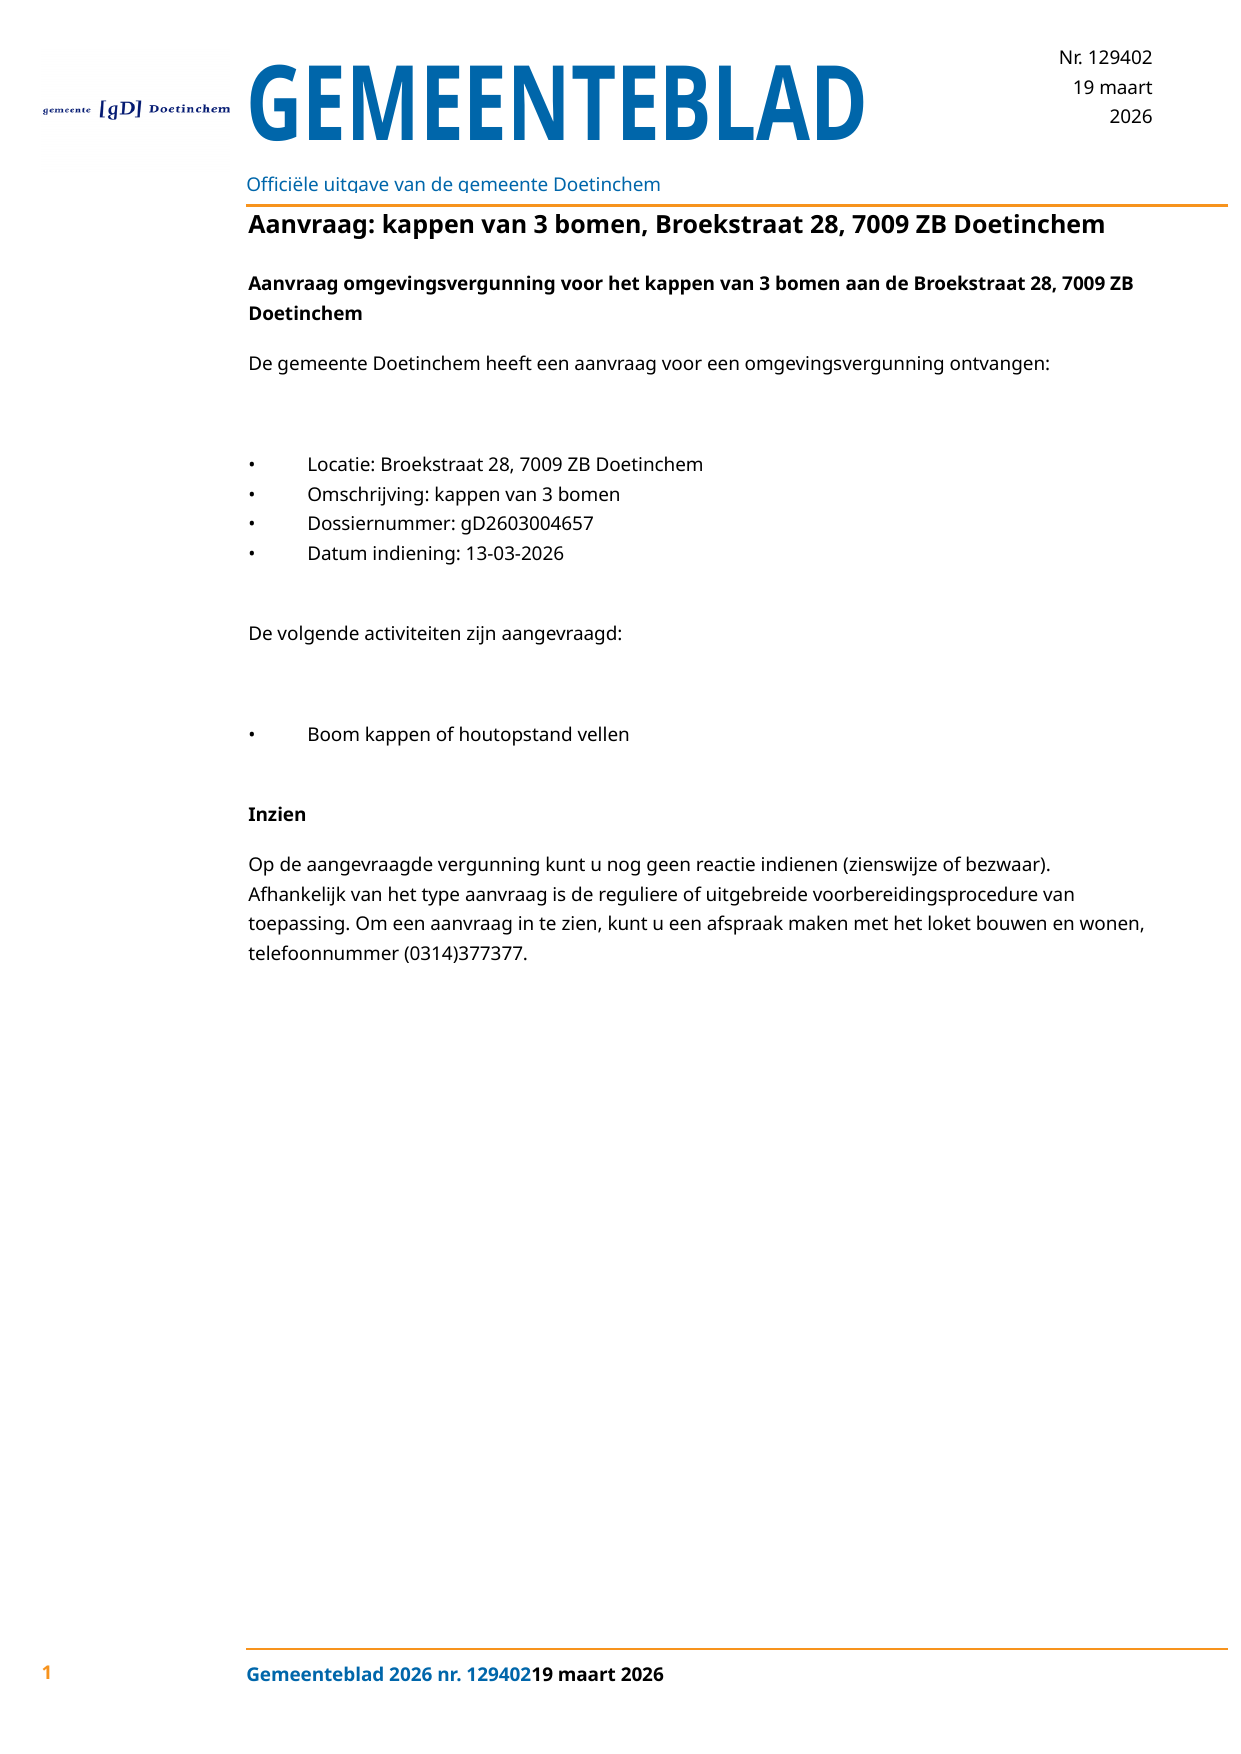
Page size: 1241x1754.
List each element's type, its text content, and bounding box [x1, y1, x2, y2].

text De volgende activiteiten zijn aangevraagd: [248, 620, 1152, 646]
text Op de aangevraagde vergunning kunt u nog geen reactie indienen (zienswijze of bezwaar). Afhankelijk van het type aanvraag is de reguliere of uitgebreide voorbereidingsprocedure van toepassing. Om een aanvraag in te zien, kunt u een afspraak maken met het loket bouwen en wonen, telefoonnummer (0314)377377. [248, 851, 1152, 966]
list Datum indiening: 13-03-2026 [248, 540, 1152, 566]
list Omschrijving: kappen van 3 bomen [248, 481, 1152, 506]
list Dossiernummer: gD2603004657 [248, 510, 1152, 536]
text Aanvraag: kappen van 3 bomen, Broekstraat 28, 7009 ZB Doetinchem [248, 207, 1152, 241]
text De gemeente Doetinchem heeft een aanvraag voor een omgevingsvergunning ontvangen: [248, 350, 1152, 376]
text Aanvraag omgevingsvergunning voor het kappen van 3 bomen aan de Broekstraat 28, 7009 ZB Doetinchem [248, 270, 1152, 326]
list Boom kappen of houtopstand vellen [248, 721, 1152, 746]
list Locatie: Broekstraat 28, 7009 ZB Doetinchem [248, 451, 1152, 477]
text Inzien [248, 801, 1152, 826]
picture [41, 47, 231, 172]
